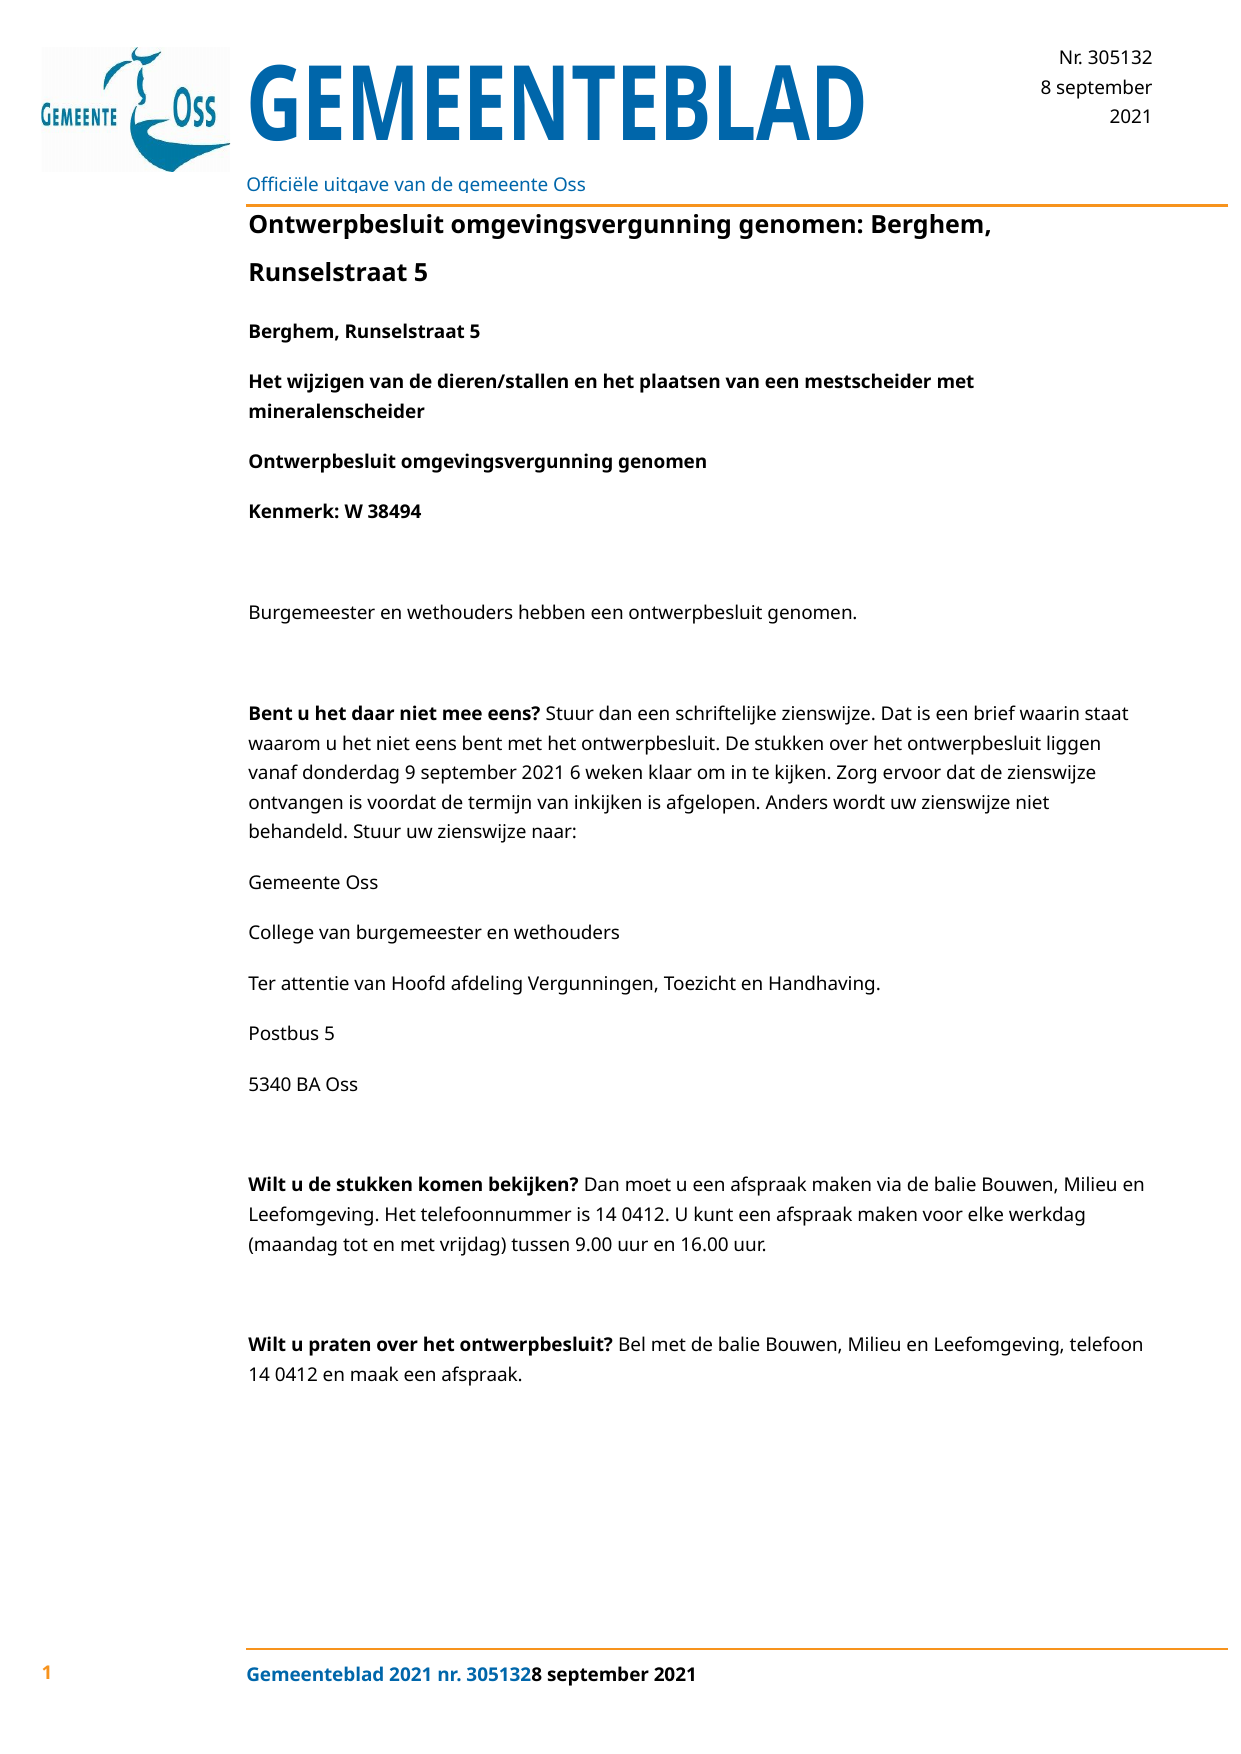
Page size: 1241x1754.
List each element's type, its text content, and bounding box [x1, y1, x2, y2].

picture [41, 47, 231, 172]
text Burgemeester en wethouders hebben een ontwerpbesluit genomen. [248, 599, 1152, 625]
text 5340 BA Oss [248, 1071, 1152, 1097]
text Kenmerk: W 38494 [248, 499, 1152, 524]
text Berghem, Runselstraat 5 [248, 318, 1152, 344]
text Wilt u praten over het ontwerpbesluit? Bel met de balie Bouwen, Milieu en Leefomgeving, telefoon 14 0412 en maak een afspraak. [248, 1332, 1152, 1387]
text College van burgemeester en wethouders [248, 919, 1152, 945]
text Ontwerpbesluit omgevingsvergunning genomen: Berghem, Runselstraat 5 [248, 207, 1152, 288]
text Postbus 5 [248, 1020, 1152, 1046]
text Ter attentie van Hoofd afdeling Vergunningen, Toezicht en Handhaving. [248, 970, 1152, 996]
text Bent u het daar niet mee eens? Stuur dan een schriftelijke zienswijze. Dat is een brief waarin staat waarom u het niet eens bent met het ontwerpbesluit. De stukken over het ontwerpbesluit liggen vanaf donderdag 9 september 2021 6 weken klaar om in te kijken. Zorg ervoor dat de zienswijze ontvangen is voordat de termijn van inkijken is afgelopen. Anders wordt uw zienswijze niet behandeld. Stuur uw zienswijze naar: [248, 700, 1152, 844]
text Het wijzigen van de dieren/stallen en het plaatsen van een mestscheider met mineralenscheider [248, 368, 1152, 424]
text Wilt u de stukken komen bekijken? Dan moet u een afspraak maken via de balie Bouwen, Milieu en Leefomgeving. Het telefoonnummer is 14 0412. U kunt een afspraak maken voor elke werkdag (maandag tot en met vrijdag) tussen 9.00 uur en 16.00 uur. [248, 1172, 1152, 1257]
text Gemeente Oss [248, 869, 1152, 895]
text Ontwerpbesluit omgevingsvergunning genomen [248, 448, 1152, 474]
